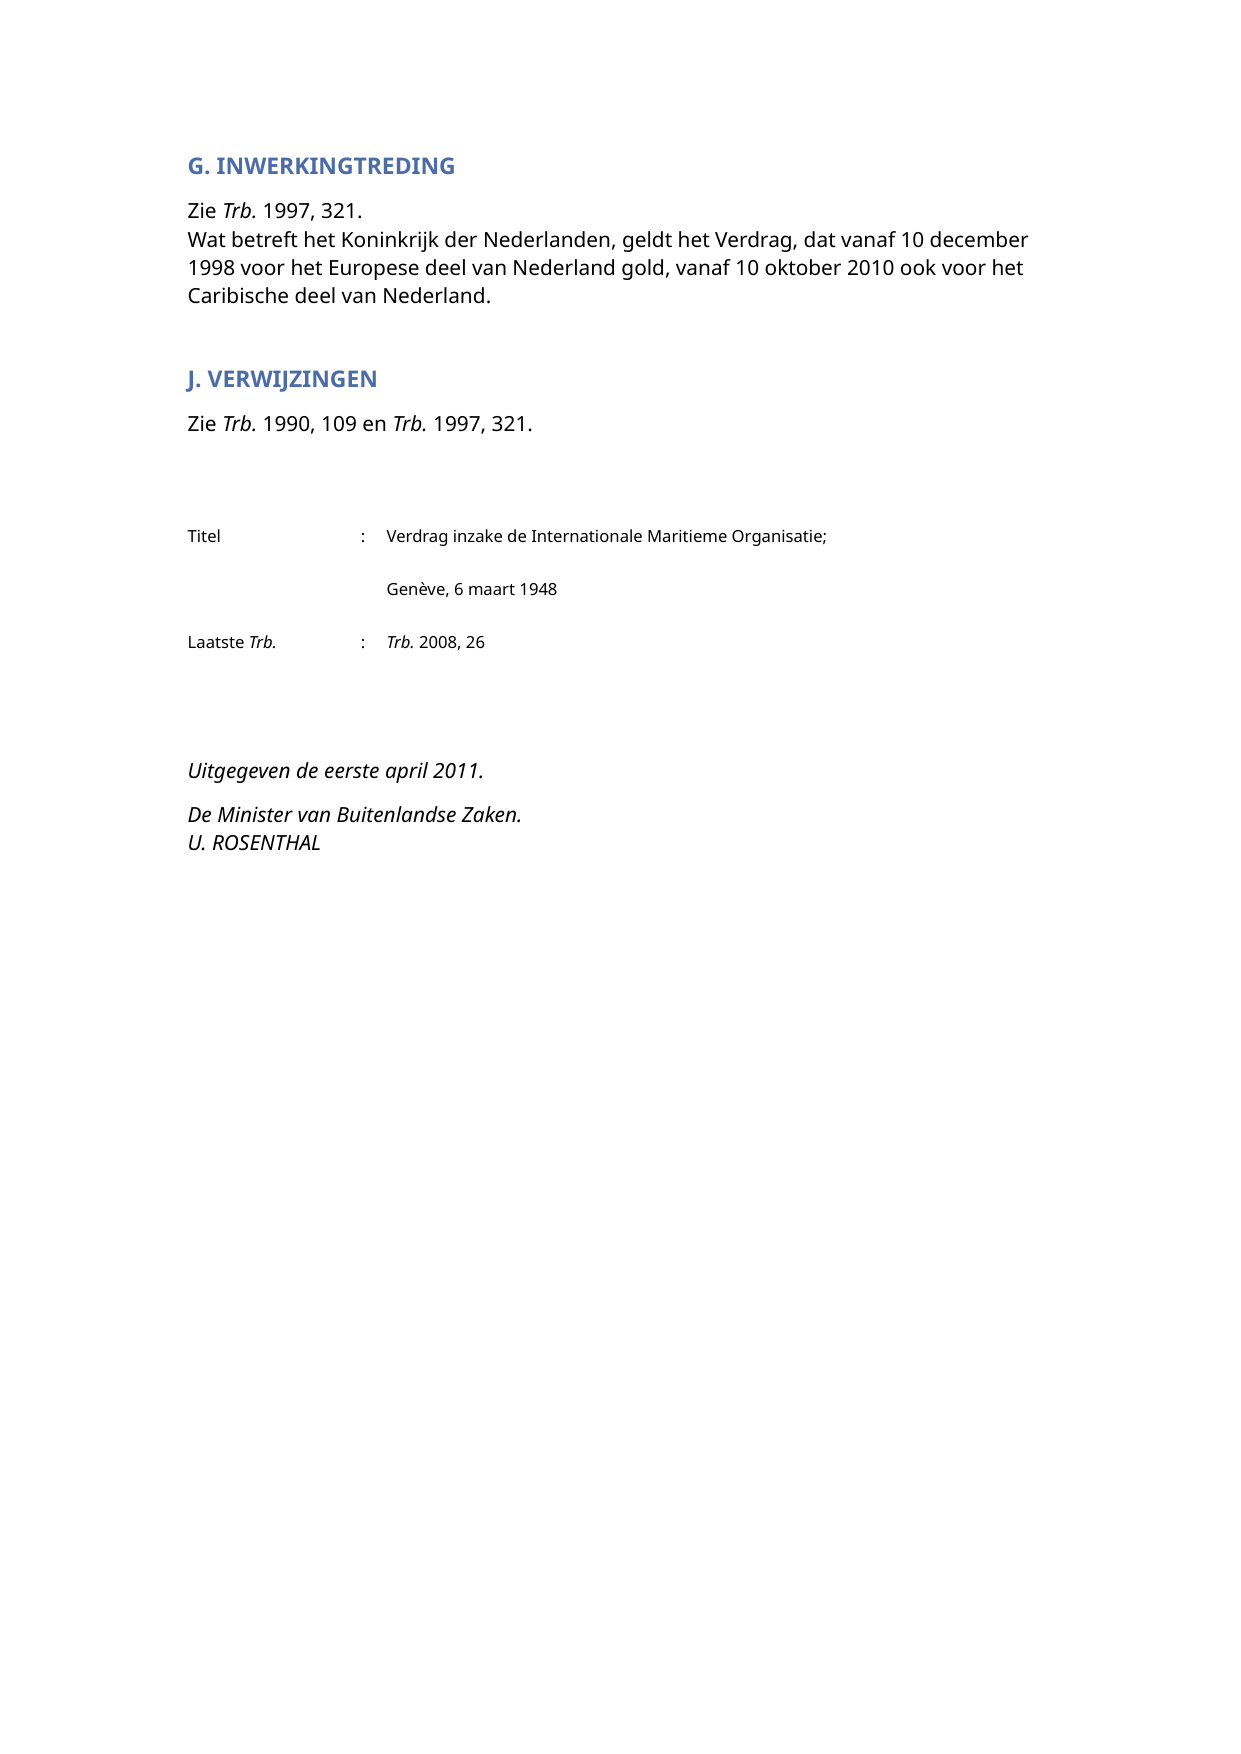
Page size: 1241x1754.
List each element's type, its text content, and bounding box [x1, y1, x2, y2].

table_cell Laatste Trb. [188, 631, 361, 683]
text Uitgegeven de eerste april 2011. [187, 757, 1053, 785]
table_cell Trb. 2008, 26 [386, 631, 1053, 683]
text Zie Trb. 1990, 109 en Trb. 1997, 321. [187, 409, 1053, 437]
text Wat betreft het Koninkrijk der Nederlanden, geldt het Verdrag, dat vanaf 10 december 1998 voor het Europese deel van Nederland gold, vanaf 10 oktober 2010 ook voor het Caribische deel van Nederland. [187, 225, 1053, 310]
table_header : [361, 525, 386, 631]
subtitle G. INWERKINGTREDING [187, 150, 1053, 181]
table_header Verdrag inzake de Internationale Maritieme Organisatie; Genève, 6 maart 1948 [386, 525, 1053, 631]
text U. ROSENTHAL [187, 828, 1053, 857]
table_cell : [361, 631, 386, 683]
text De Minister van Buitenlandse Zaken. [187, 800, 1053, 828]
subtitle J. VERWIJZINGEN [187, 362, 1053, 394]
table_header Titel [188, 525, 361, 631]
text Zie Trb. 1997, 321. [187, 196, 1053, 225]
